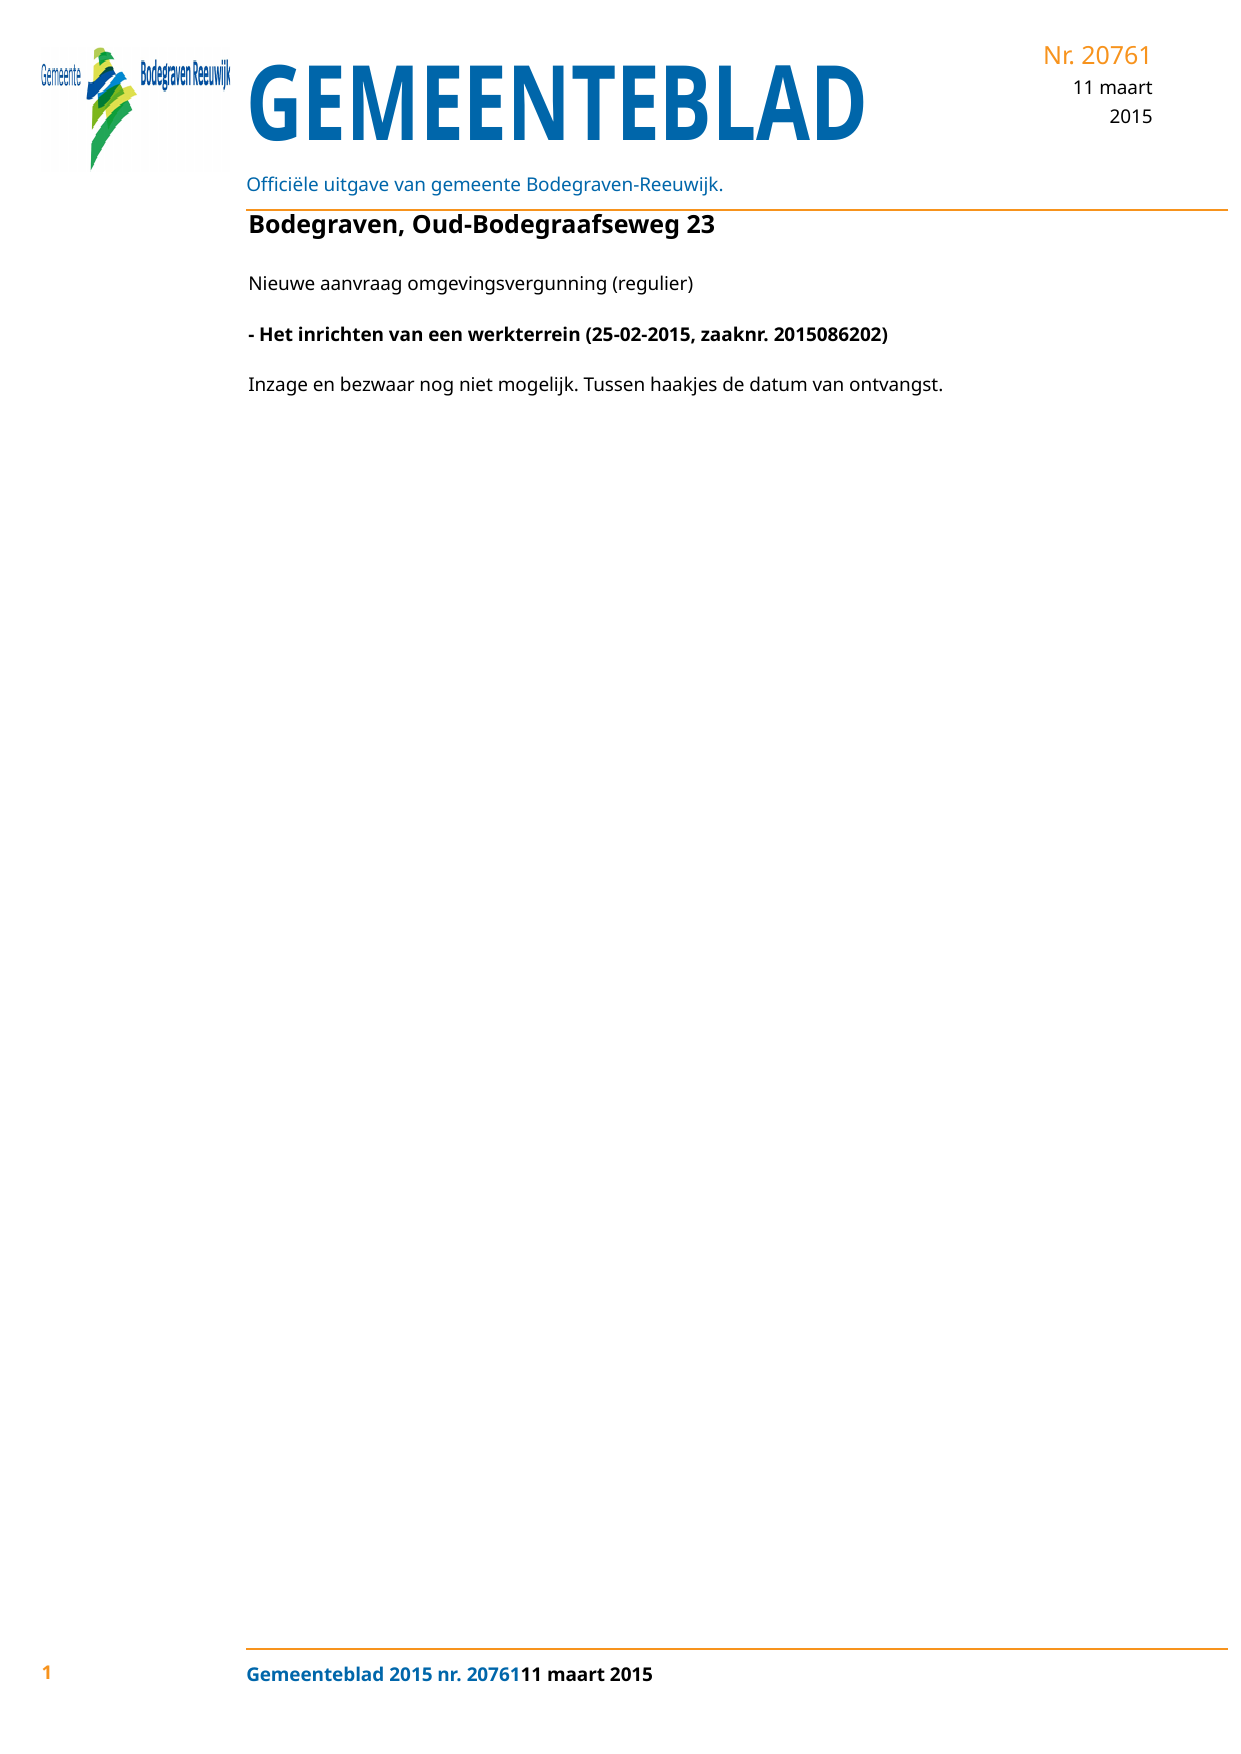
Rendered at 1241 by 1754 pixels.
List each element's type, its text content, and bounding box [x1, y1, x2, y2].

text Nieuwe aanvraag omgevingsvergunning (regulier) [248, 270, 1152, 296]
picture [41, 47, 231, 172]
text - Het inrichten van een werkterrein (25‑02‑2015, zaaknr. 2015086202) [248, 321, 1152, 346]
text Bodegraven, Oud-Bodegraafseweg 23 [248, 211, 1152, 241]
text Inzage en bezwaar nog niet mogelijk. Tussen haakjes de datum van ontvangst. [248, 371, 1152, 397]
